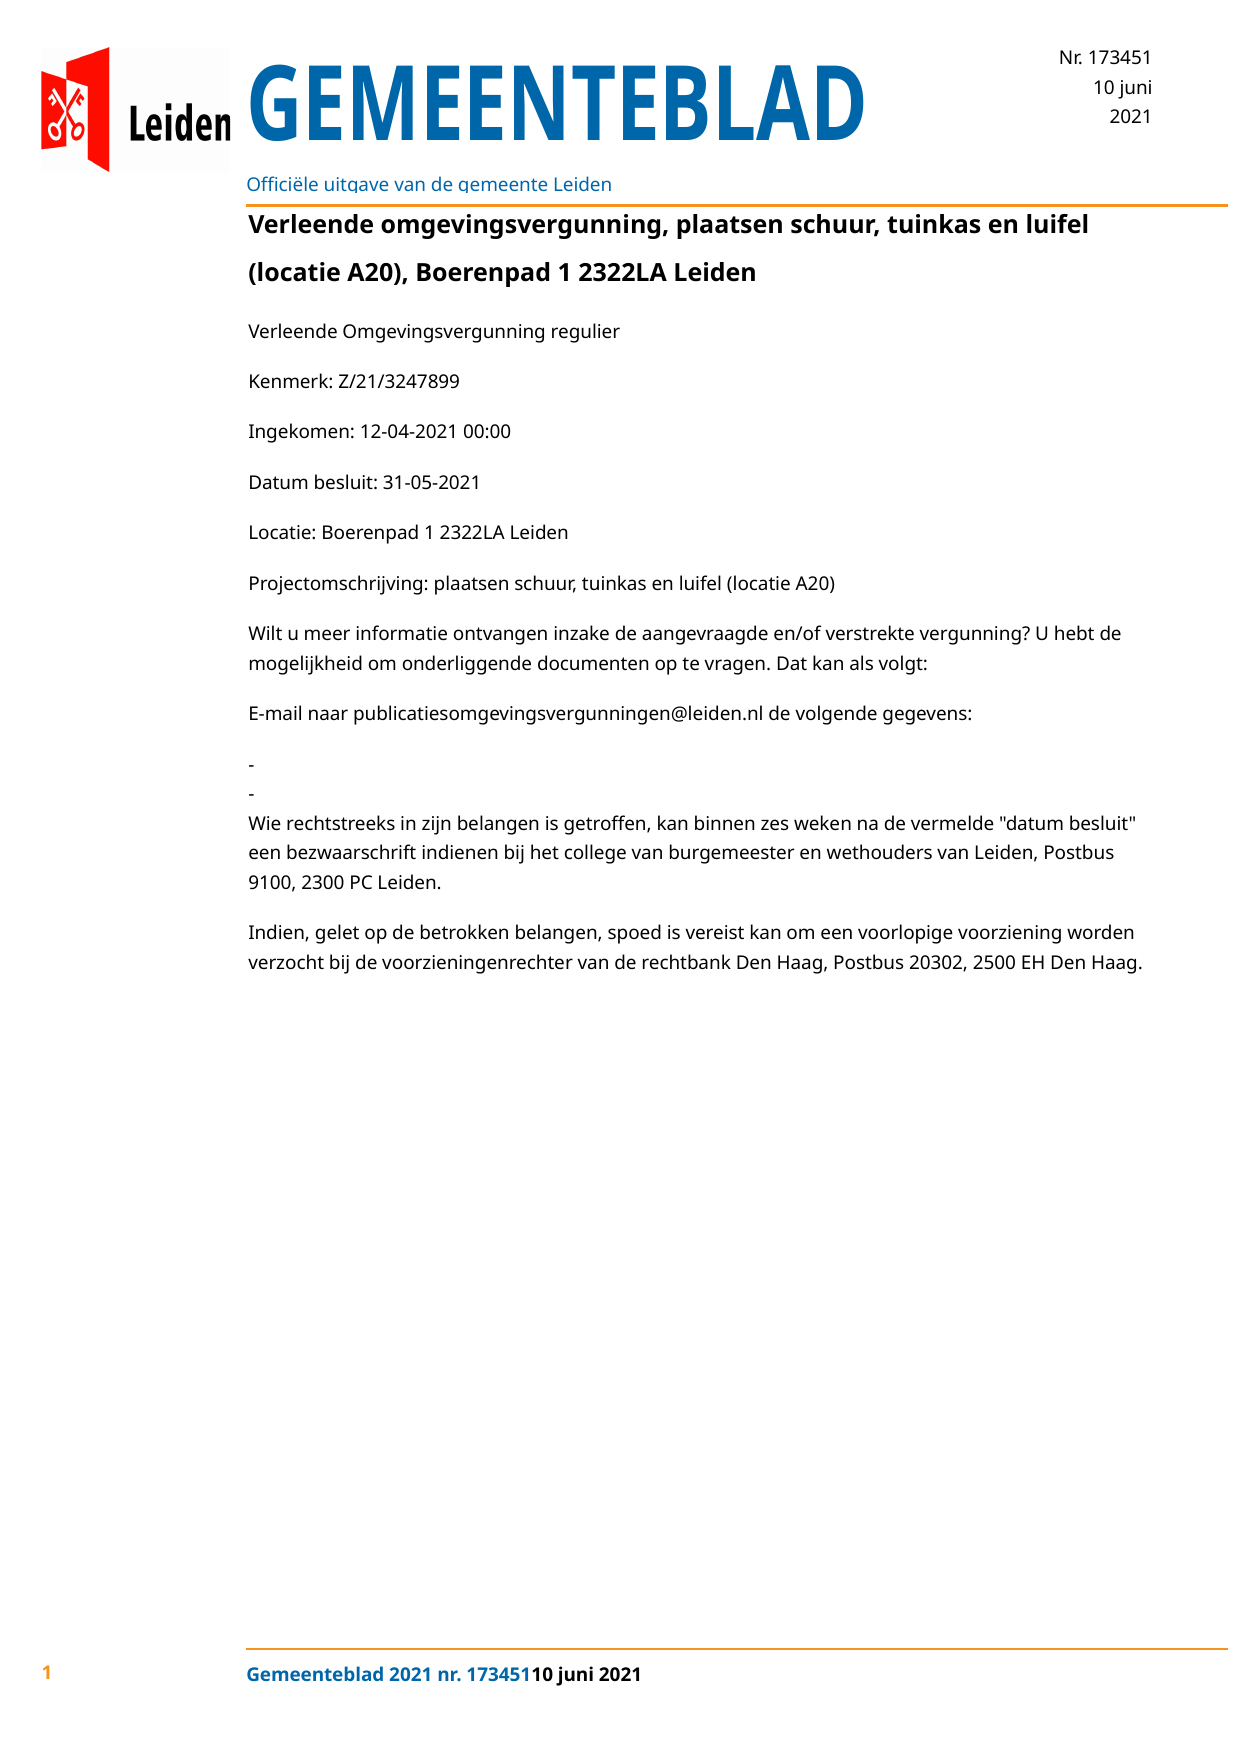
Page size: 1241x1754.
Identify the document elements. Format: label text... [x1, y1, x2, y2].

text Datum besluit: 31-05-2021 [248, 469, 1152, 495]
text Verleende Omgevingsvergunning regulier [248, 318, 1152, 344]
picture [41, 47, 231, 172]
text Wie rechtstreeks in zijn belangen is getroffen, kan binnen zes weken na de vermelde "datum besluit" een bezwaarschrift indienen bij het college van burgemeester en wethouders van Leiden, Postbus 9100, 2300 PC Leiden. [248, 810, 1152, 895]
text E-mail naar publicatiesomgevingsvergunningen@leiden.nl de volgende gegevens: [248, 700, 1152, 726]
text Ingekomen: 12-04-2021 00:00 [248, 419, 1152, 444]
text Verleende omgevingsvergunning, plaatsen schuur, tuinkas en luifel (locatie A20), Boerenpad 1 2322LA Leiden [248, 207, 1152, 288]
text Locatie: Boerenpad 1 2322LA Leiden [248, 519, 1152, 545]
text Kenmerk: Z/21/3247899 [248, 368, 1152, 394]
text Projectomschrijving: plaatsen schuur, tuinkas en luifel (locatie A20) [248, 570, 1152, 596]
text Wilt u meer informatie ontvangen inzake de aangevraagde en/of verstrekte vergunning? U hebt de mogelijkheid om onderliggende documenten op te vragen. Dat kan als volgt: [248, 620, 1152, 676]
text Indien, gelet op de betrokken belangen, spoed is vereist kan om een voorlopige voorziening worden verzocht bij de voorzieningenrechter van de rechtbank Den Haag, Postbus 20302, 2500 EH Den Haag. [248, 919, 1152, 975]
